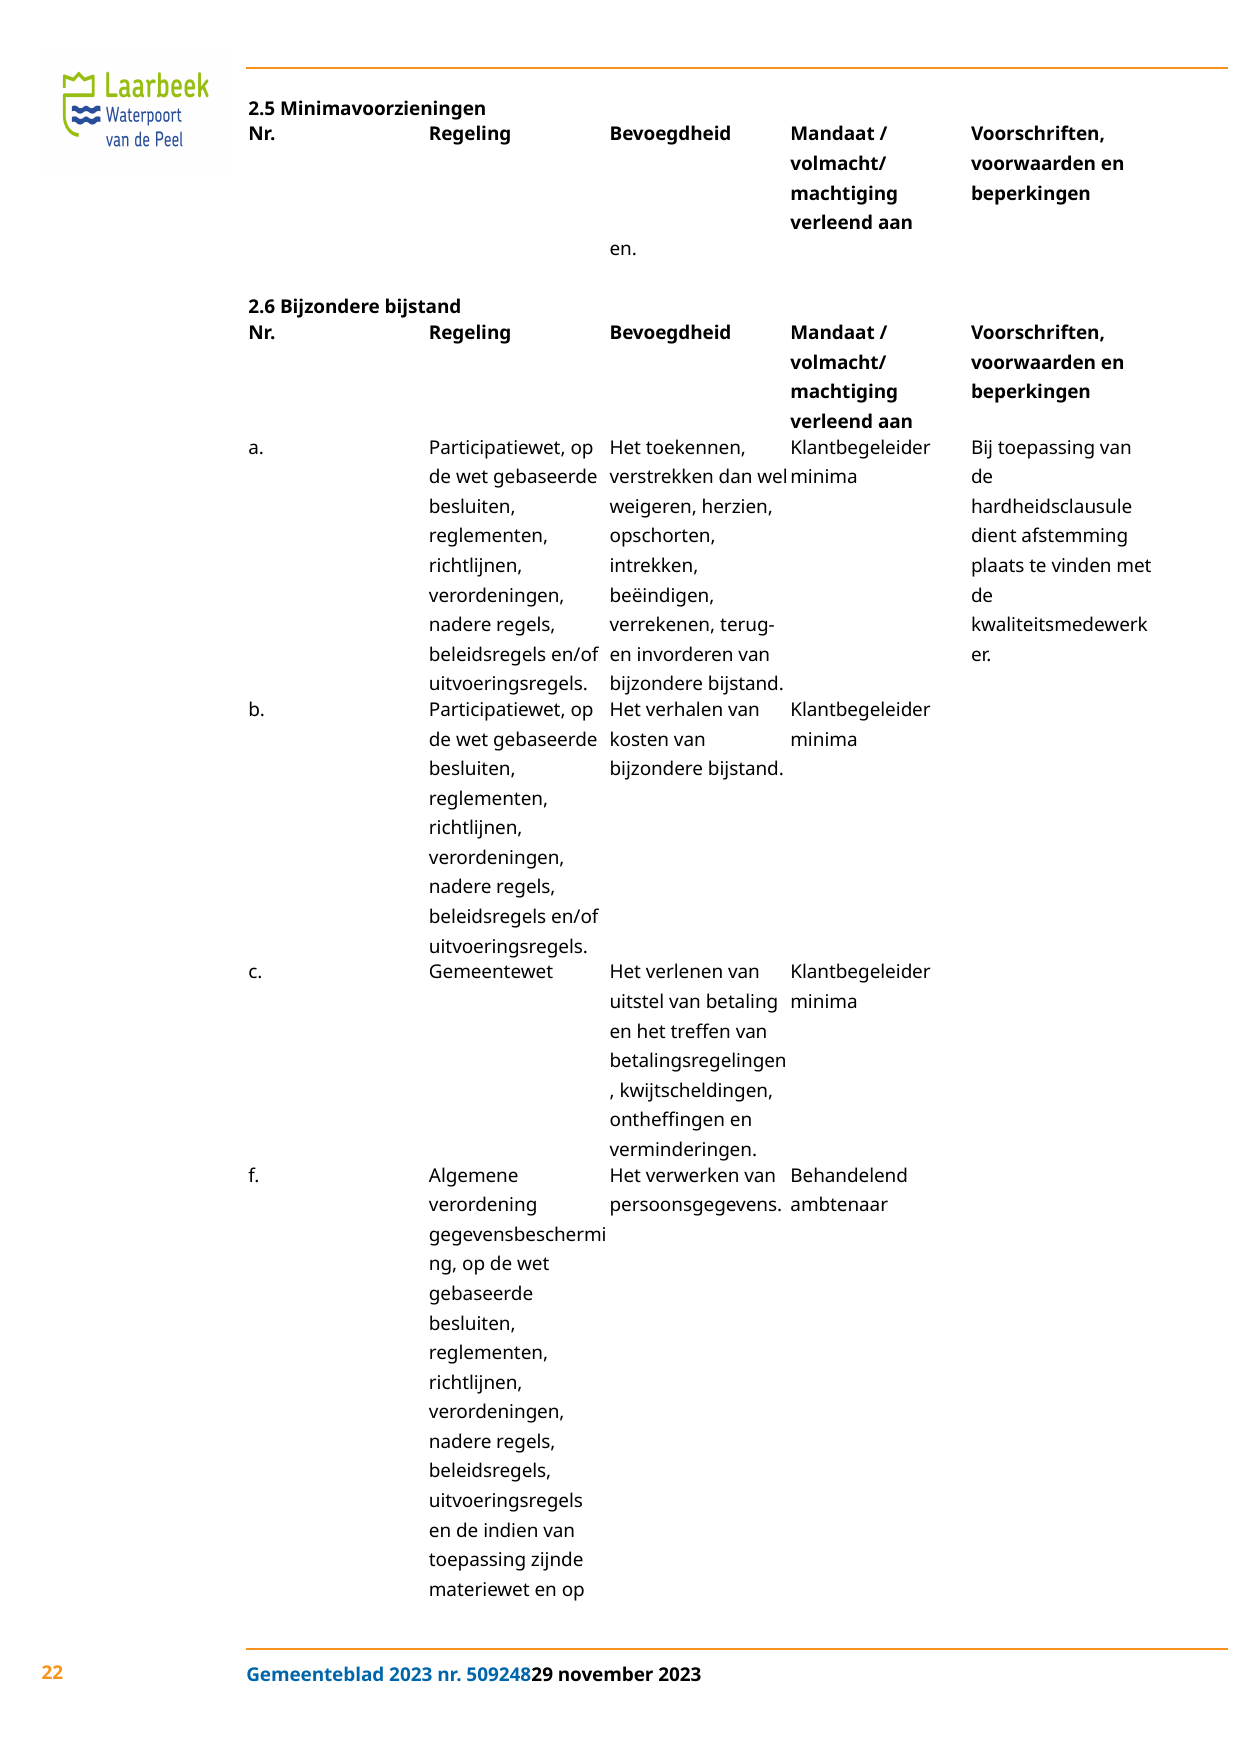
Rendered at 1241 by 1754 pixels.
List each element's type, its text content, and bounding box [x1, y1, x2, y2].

table_cell Participatiewet, op de wet gebaseerde besluiten, reglementen, richtlijnen, verordeningen, nadere regels, beleidsregels en/of uitvoeringsregels. [429, 696, 609, 959]
table_cell b. [248, 696, 429, 959]
table_cell Klantbegeleider minima [790, 434, 971, 696]
table_cell Voorschriften, voorwaarden en beperkingen [971, 121, 1152, 235]
table_cell [248, 235, 429, 261]
table_cell [790, 235, 971, 261]
table_header 2.6 Bijzondere bijstand [248, 294, 1152, 319]
picture [41, 47, 231, 172]
table_cell Bevoegdheid [609, 319, 790, 434]
table_cell c. [248, 959, 429, 1162]
table_cell Voorschriften, voorwaarden en beperkingen [971, 319, 1152, 434]
table_cell Bij toepassing van de hardheidsclausule dient afstemming plaats te vinden met de kwaliteitsmedewerker. [971, 434, 1152, 696]
table_cell [971, 235, 1152, 261]
table_cell Regeling [429, 319, 609, 434]
table_cell en. [609, 235, 790, 261]
table_cell Behandelend ambtenaar [790, 1162, 971, 1602]
table_cell Klantbegeleider minima [790, 696, 971, 959]
table_cell Het verwerken van persoonsgegevens. [609, 1162, 790, 1602]
table_cell Nr. [248, 319, 429, 434]
table_cell Klantbegeleider minima [790, 959, 971, 1162]
table_header 2.5 Minimavoorzieningen [248, 95, 1152, 121]
table_cell Het verlenen van uitstel van betaling en het treffen van betalingsregelingen, kwijtscheldingen, ontheffingen en verminderingen. [609, 959, 790, 1162]
table_cell Algemene verordening gegevensbescherming, op de wet gebaseerde besluiten, reglementen, richtlijnen, verordeningen, nadere regels, beleidsregels, uitvoeringsregels en de indien van toepassing zijnde materiewet en op [429, 1162, 609, 1602]
table_cell Het verhalen van kosten van bijzondere bijstand. [609, 696, 790, 959]
table_cell a. [248, 434, 429, 696]
table_cell Het toekennen, verstrekken dan wel weigeren, herzien, opschorten, intrekken, beëindigen, verrekenen, terug- en invorderen van bijzondere bijstand. [609, 434, 790, 696]
table_cell [971, 959, 1152, 1162]
table_cell Mandaat / volmacht/ machtiging verleend aan [790, 121, 971, 235]
table_cell Participatiewet, op de wet gebaseerde besluiten, reglementen, richtlijnen, verordeningen, nadere regels, beleidsregels en/of uitvoeringsregels. [429, 434, 609, 696]
table_cell Bevoegdheid [609, 121, 790, 235]
table_cell Regeling [429, 121, 609, 235]
table_cell [429, 235, 609, 261]
table_cell [971, 1162, 1152, 1602]
table_cell Mandaat / volmacht/ machtiging verleend aan [790, 319, 971, 434]
table_cell f. [248, 1162, 429, 1602]
table_cell Nr. [248, 121, 429, 235]
table_cell Gemeentewet [429, 959, 609, 1162]
table_cell [971, 696, 1152, 959]
